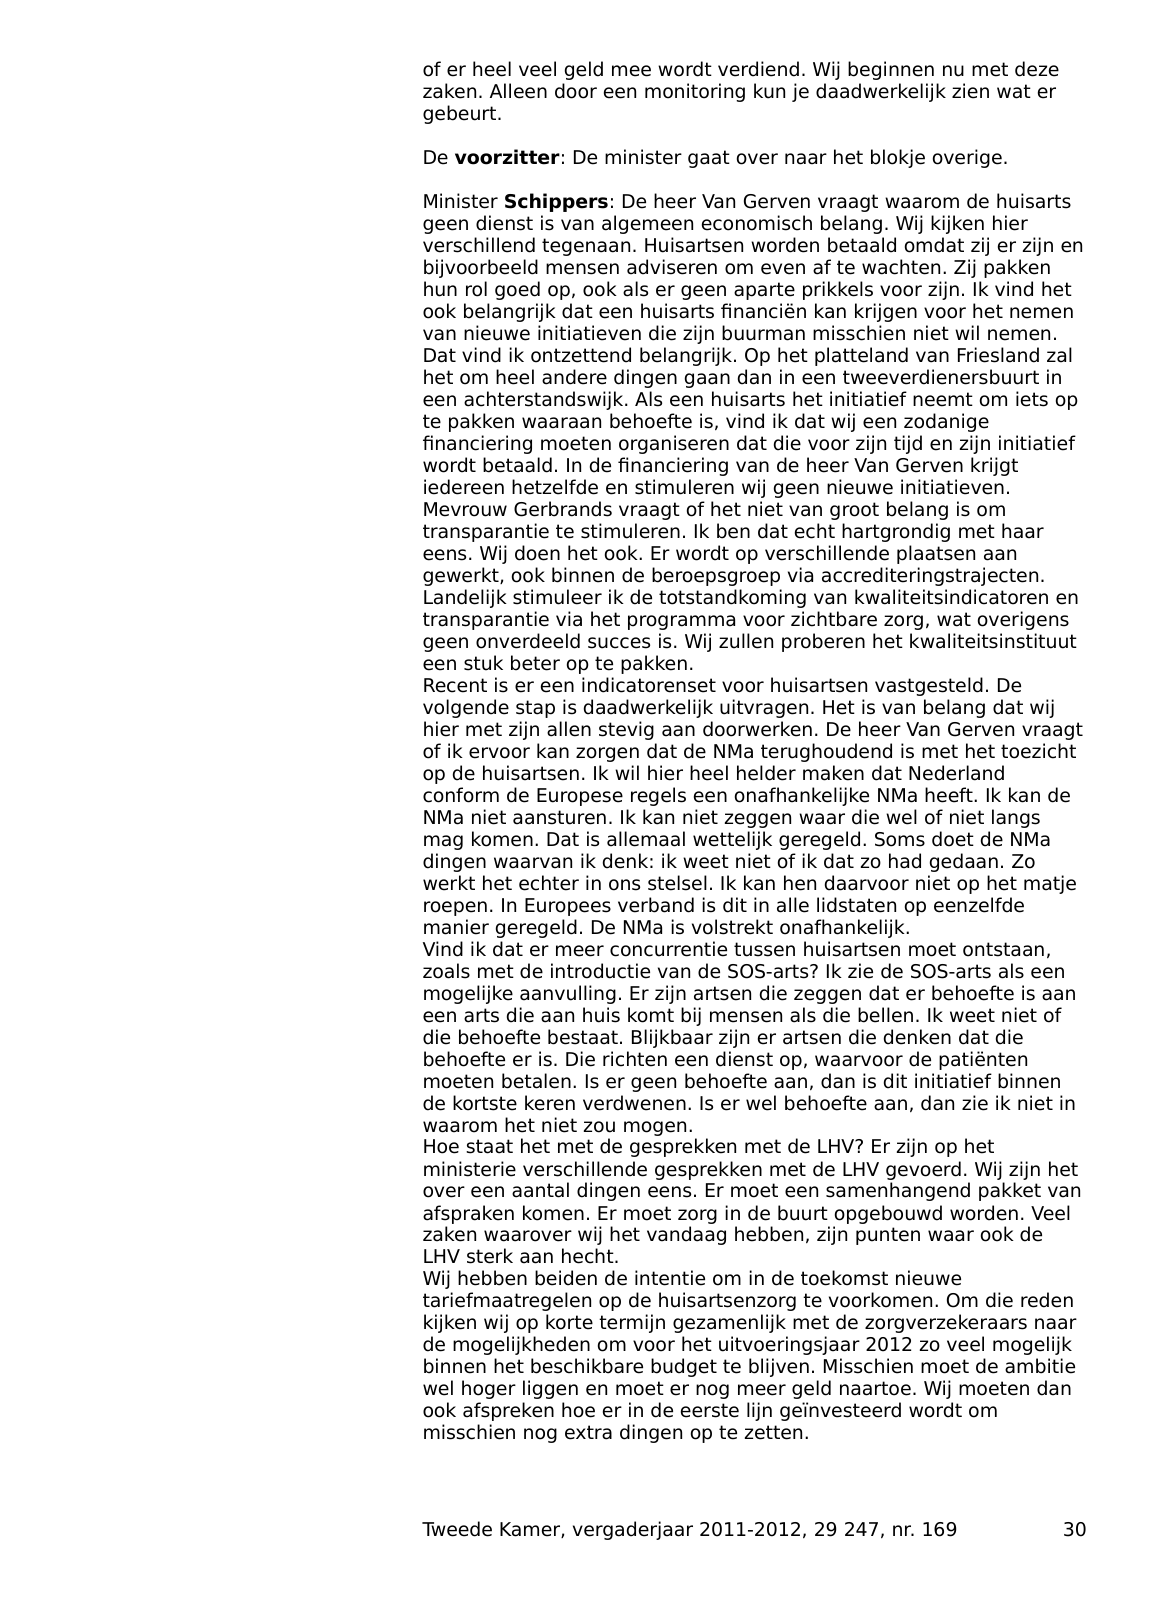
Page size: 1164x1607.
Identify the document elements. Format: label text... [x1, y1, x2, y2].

text Vind ik dat er meer concurrentie tussen huisartsen moet ontstaan, zoals met de introductie van de SOS-arts? Ik zie de SOS-arts als een mogelijke aanvulling. Er zijn artsen die zeggen dat er behoefte is aan een arts die aan huis komt bij mensen als die bellen. Ik weet niet of die behoefte bestaat. Blijkbaar zijn er artsen die denken dat die behoefte er is. Die richten een dienst op, waarvoor de patiënten moeten betalen. Is er geen behoefte aan, dan is dit initiatief binnen de kortste keren verdwenen. Is er wel behoefte aan, dan zie ik niet in waarom het niet zou mogen. [422, 939, 1087, 1136]
text De voorzitter: De minister gaat over naar het blokje overige. [422, 147, 1087, 169]
text of er heel veel geld mee wordt verdiend. Wij beginnen nu met deze zaken. Alleen door een monitoring kun je daadwerkelijk zien wat er gebeurt. [422, 59, 1087, 125]
text Mevrouw Gerbrands vraagt of het niet van groot belang is om transparantie te stimuleren. Ik ben dat echt hartgrondig met haar eens. Wij doen het ook. Er wordt op verschillende plaatsen aan gewerkt, ook binnen de beroepsgroep via accrediteringstrajecten. Landelijk stimuleer ik de totstandkoming van kwaliteitsindicatoren en transparantie via het programma voor zichtbare zorg, wat overigens geen onverdeeld succes is. Wij zullen proberen het kwaliteitsinstituut een stuk beter op te pakken. [422, 499, 1087, 675]
text Hoe staat het met de gesprekken met de LHV? Er zijn op het ministerie verschillende gesprekken met de LHV gevoerd. Wij zijn het over een aantal dingen eens. Er moet een samenhangend pakket van afspraken komen. Er moet zorg in de buurt opgebouwd worden. Veel zaken waarover wij het vandaag hebben, zijn punten waar ook de LHV sterk aan hecht. [422, 1136, 1087, 1268]
text Wij hebben beiden de intentie om in de toekomst nieuwe tariefmaatregelen op de huisartsenzorg te voorkomen. Om die reden kijken wij op korte termijn gezamenlijk met de zorgverzekeraars naar de mogelijkheden om voor het uitvoeringsjaar 2012 zo veel mogelijk binnen het beschikbare budget te blijven. Misschien moet de ambitie wel hoger liggen en moet er nog meer geld naartoe. Wij moeten dan ook afspreken hoe er in de eerste lijn geïnvesteerd wordt om misschien nog extra dingen op te zetten. [422, 1268, 1087, 1444]
text Minister Schippers: De heer Van Gerven vraagt waarom de huisarts geen dienst is van algemeen economisch belang. Wij kijken hier verschillend tegenaan. Huisartsen worden betaald omdat zij er zijn en bijvoorbeeld mensen adviseren om even af te wachten. Zij pakken hun rol goed op, ook als er geen aparte prikkels voor zijn. Ik vind het ook belangrijk dat een huisarts financiën kan krijgen voor het nemen van nieuwe initiatieven die zijn buurman misschien niet wil nemen. Dat vind ik ontzettend belangrijk. Op het platteland van Friesland zal het om heel andere dingen gaan dan in een tweeverdienersbuurt in een achterstandswijk. Als een huisarts het initiatief neemt om iets op te pakken waaraan behoefte is, vind ik dat wij een zodanige financiering moeten organiseren dat die voor zijn tijd en zijn initiatief wordt betaald. In de financiering van de heer Van Gerven krijgt iedereen hetzelfde en stimuleren wij geen nieuwe initiatieven. [422, 191, 1087, 499]
text Recent is er een indicatorenset voor huisartsen vastgesteld. De volgende stap is daadwerkelijk uitvragen. Het is van belang dat wij hier met zijn allen stevig aan doorwerken. De heer Van Gerven vraagt of ik ervoor kan zorgen dat de NMa terughoudend is met het toezicht op de huisartsen. Ik wil hier heel helder maken dat Nederland conform de Europese regels een onafhankelijke NMa heeft. Ik kan de NMa niet aansturen. Ik kan niet zeggen waar die wel of niet langs mag komen. Dat is allemaal wettelijk geregeld. Soms doet de NMa dingen waarvan ik denk: ik weet niet of ik dat zo had gedaan. Zo werkt het echter in ons stelsel. Ik kan hen daarvoor niet op het matje roepen. In Europees verband is dit in alle lidstaten op eenzelfde manier geregeld. De NMa is volstrekt onafhankelijk. [422, 675, 1087, 939]
